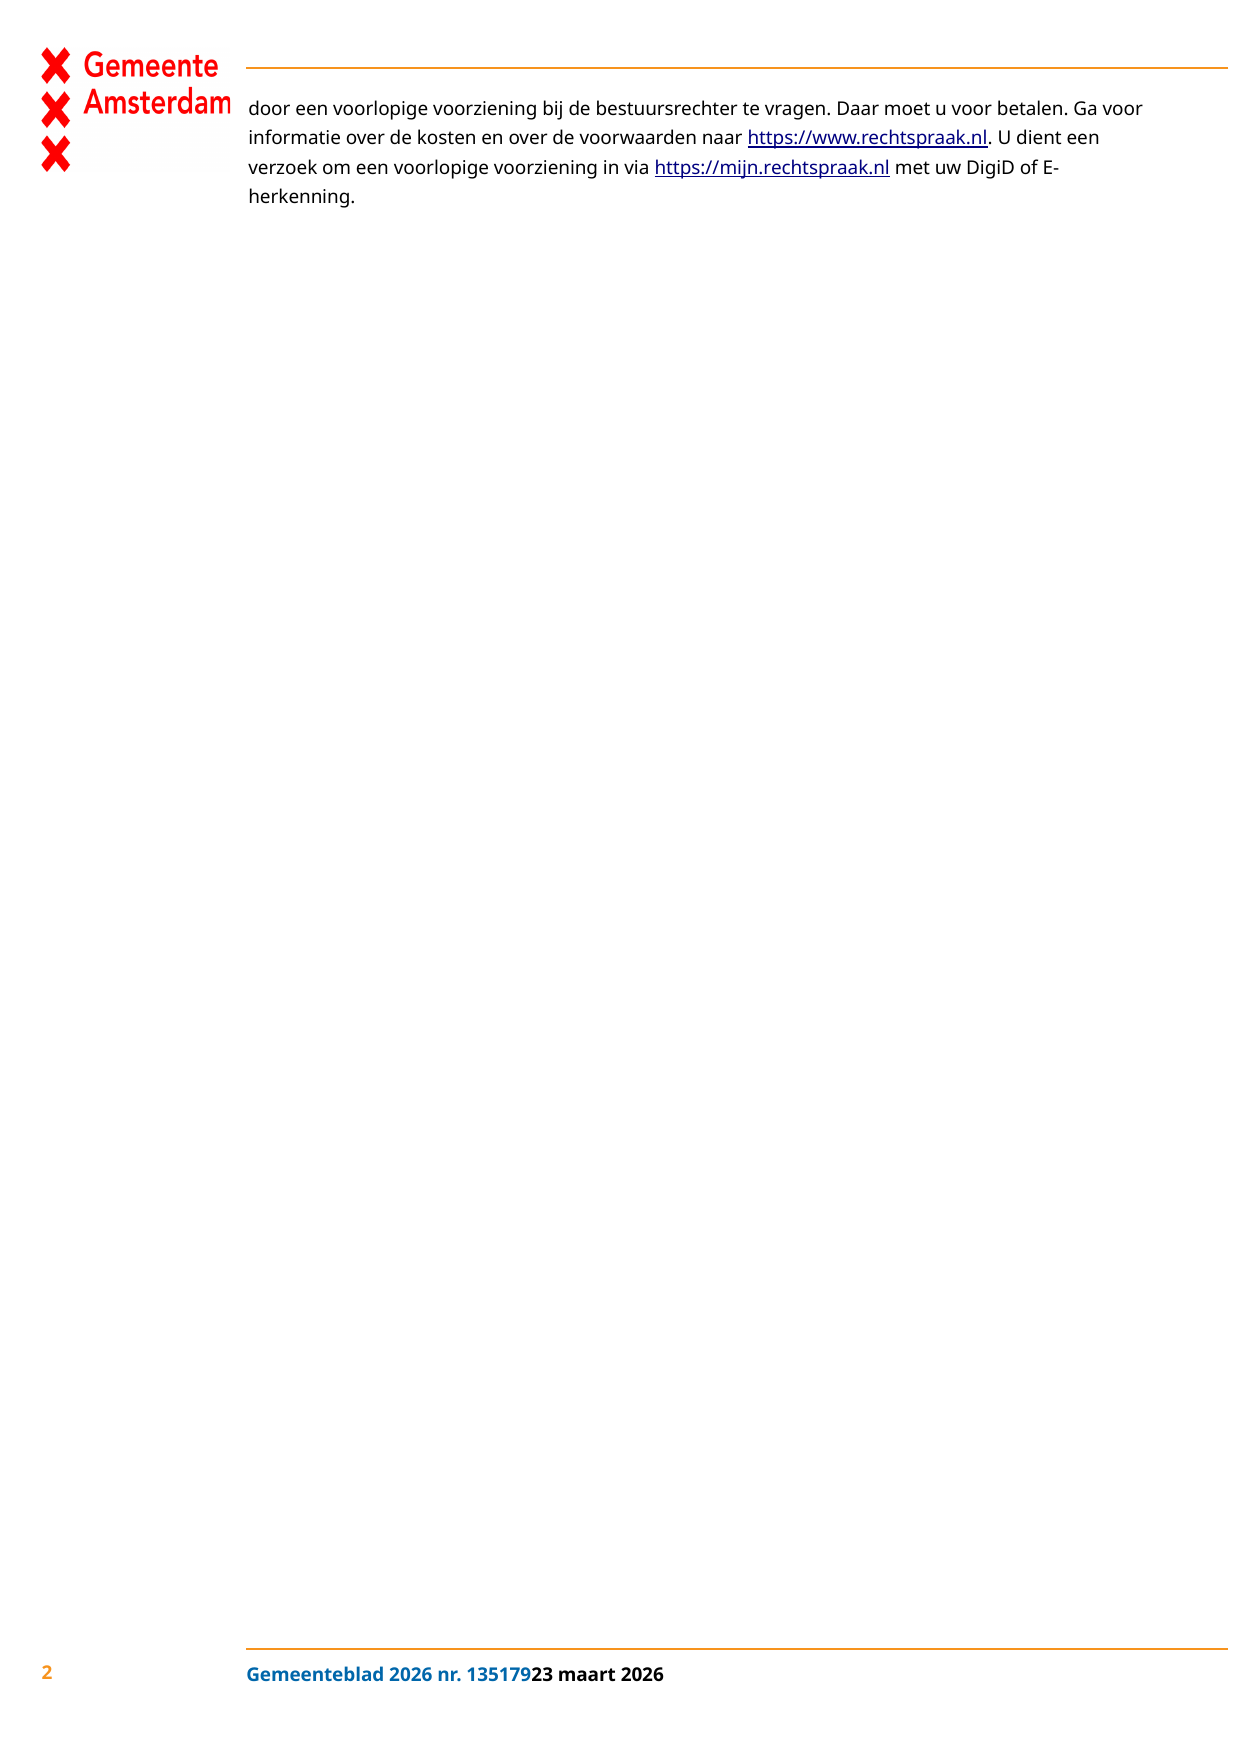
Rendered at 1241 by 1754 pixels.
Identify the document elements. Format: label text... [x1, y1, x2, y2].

picture [41, 47, 231, 172]
text door een voorlopige voorziening bij de bestuursrechter te vragen. Daar moet u voor betalen. Ga voor informatie over de kosten en over de voorwaarden naar https://www.rechtspraak.nl. U dient een verzoek om een voorlopige voorziening in via https://mijn.rechtspraak.nl met uw DigiD of E-herkenning. [248, 95, 1152, 209]
